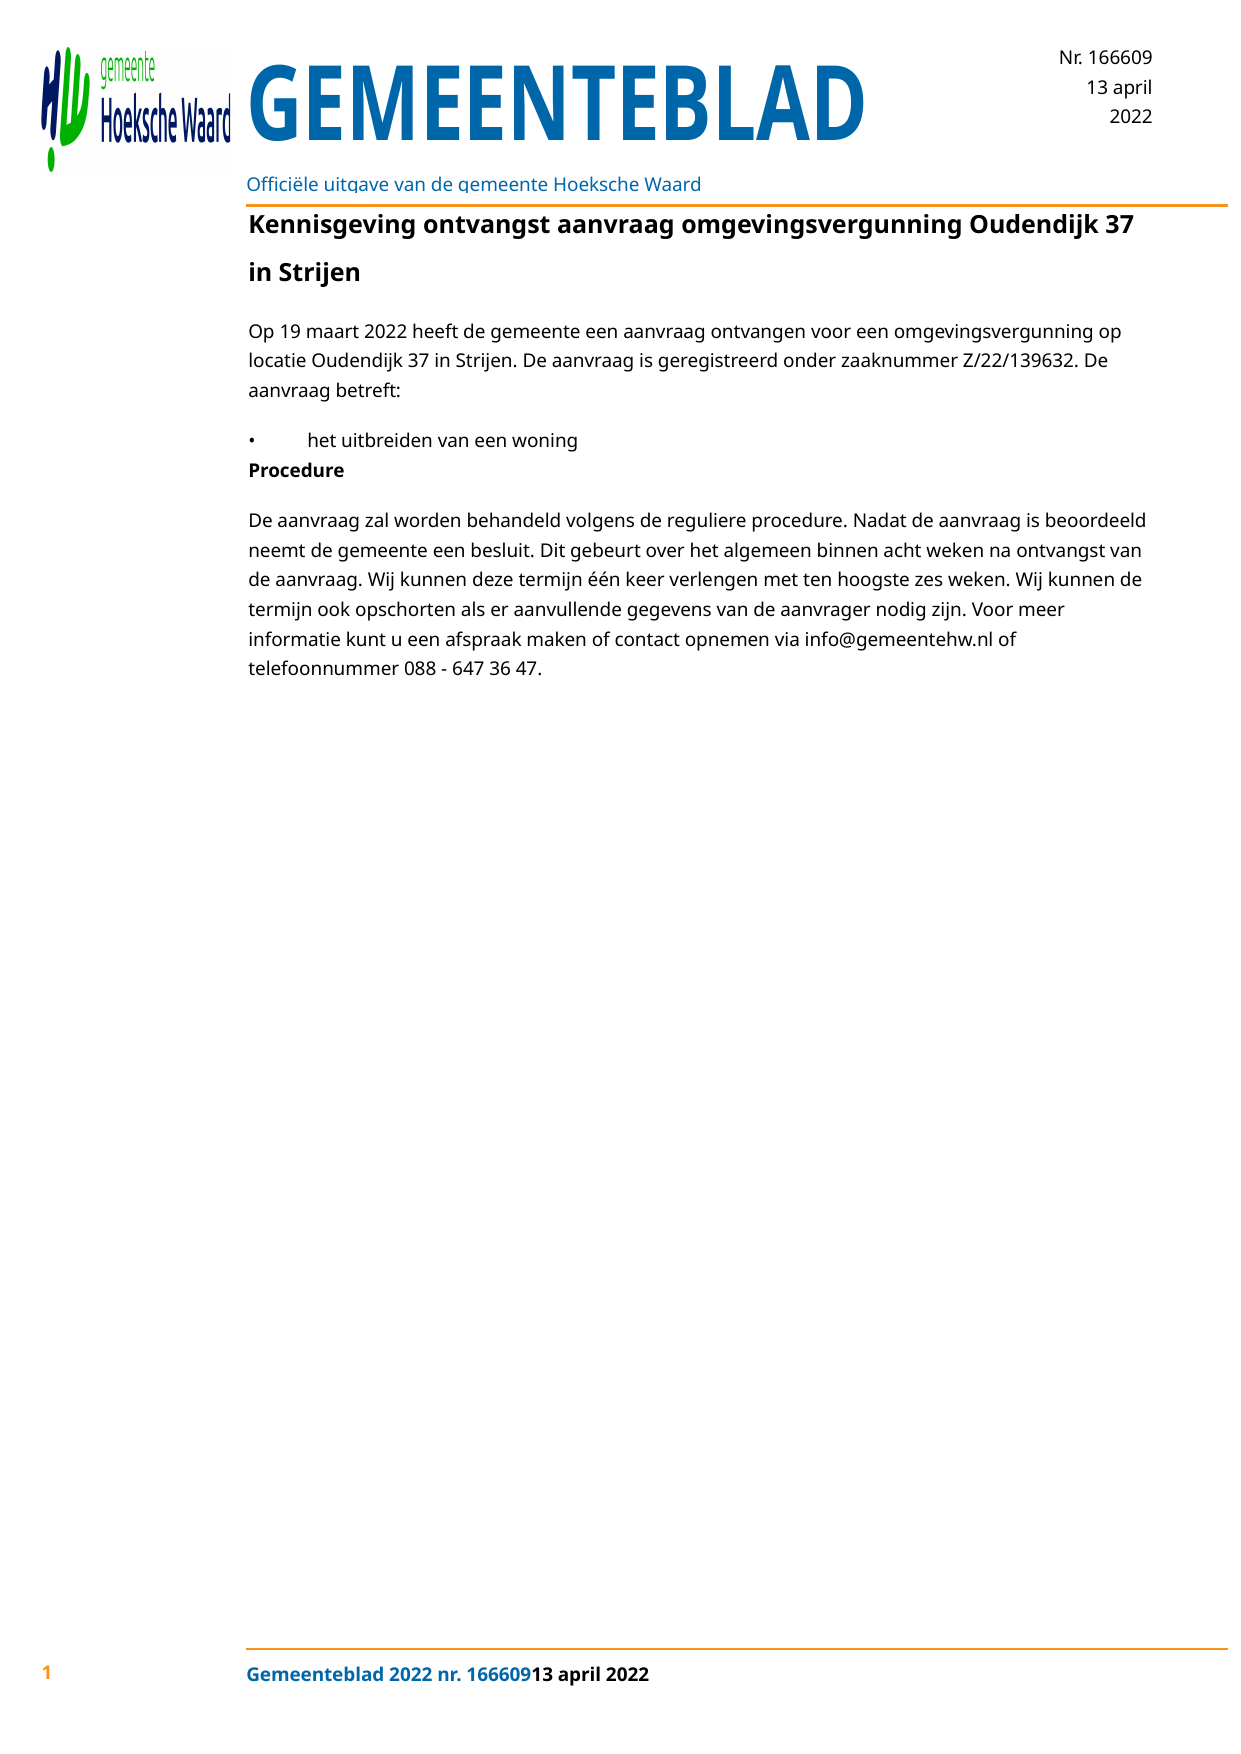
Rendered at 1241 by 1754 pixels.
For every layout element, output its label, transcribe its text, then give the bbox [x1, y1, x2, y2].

list het uitbreiden van een woning [248, 427, 1152, 453]
text Procedure [248, 457, 1152, 483]
picture [41, 47, 231, 172]
text Kennisgeving ontvangst aanvraag omgevingsvergunning Oudendijk 37 in Strijen [248, 207, 1152, 288]
text De aanvraag zal worden behandeld volgens de reguliere procedure. Nadat de aanvraag is beoordeeld neemt de gemeente een besluit. Dit gebeurt over het algemeen binnen acht weken na ontvangst van de aanvraag. Wij kunnen deze termijn één keer verlengen met ten hoogste zes weken. Wij kunnen de termijn ook opschorten als er aanvullende gegevens van de aanvrager nodig zijn. Voor meer informatie kunt u een afspraak maken of contact opnemen via info@gemeentehw.nl of telefoonnummer 088 - 647 36 47. [248, 507, 1152, 681]
text Op 19 maart 2022 heeft de gemeente een aanvraag ontvangen voor een omgevingsvergunning op locatie Oudendijk 37 in Strijen. De aanvraag is geregistreerd onder zaaknummer Z/22/139632. De aanvraag betreft: [248, 318, 1152, 403]
